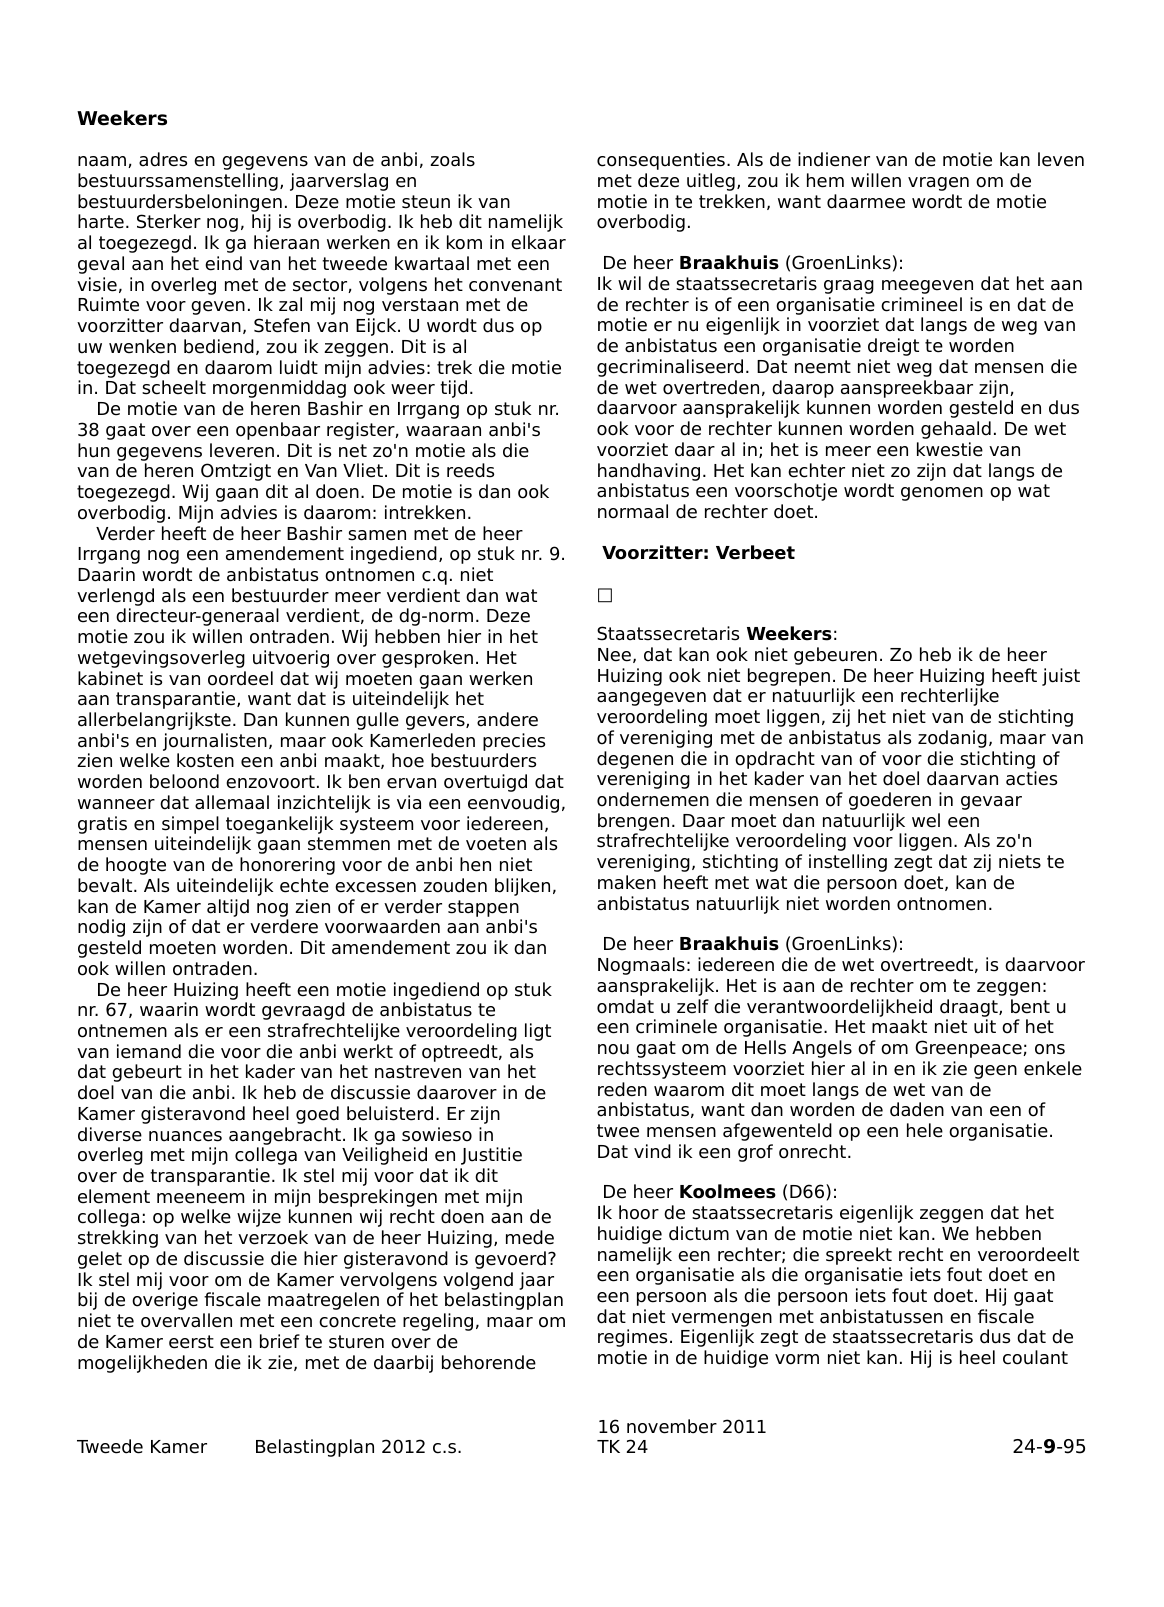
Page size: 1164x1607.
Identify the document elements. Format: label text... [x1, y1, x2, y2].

text Nee, dat kan ook niet gebeuren. Zo heb ik de heer Huizing ook niet begrepen. De heer Huizing heeft juist aangegeven dat er natuurlijk een rechterlijke veroordeling moet liggen, zij het niet van de stichting of vereniging met de anbistatus als zodanig, maar van degenen die in opdracht van of voor die stichting of vereniging in het kader van het doel daarvan acties ondernemen die mensen of goederen in gevaar brengen. Daar moet dan natuurlijk wel een strafrechtelijke veroordeling voor liggen. Als zo'n vereniging, stichting of instelling zegt dat zij niets te maken heeft met wat die persoon doet, kan de anbistatus natuurlijk niet worden ontnomen. [596, 645, 1087, 914]
text Nogmaals: iedereen die de wet overtreedt, is daarvoor aansprakelijk. Het is aan de rechter om te zeggen: omdat u zelf die verantwoordelijkheid draagt, bent u een criminele organisatie. Het maakt niet uit of het nou gaat om de Hells Angels of om Greenpeace; ons rechtssysteem voorziet hier al in en ik zie geen enkele reden waarom dit moet langs de wet van de anbistatus, want dan worden de daden van een of twee mensen afgewenteld op een hele organisatie. Dat vind ik een grof onrecht. [596, 955, 1087, 1162]
text De heer Koolmees (D66): [596, 1182, 1087, 1203]
text Ik wil de staatssecretaris graag meegeven dat het aan de rechter is of een organisatie crimineel is en dat de motie er nu eigenlijk in voorziet dat langs de weg van de anbistatus een organisatie dreigt te worden gecriminaliseerd. Dat neemt niet weg dat mensen die de wet overtreden, daarop aanspreekbaar zijn, daarvoor aansprakelijk kunnen worden gesteld en dus ook voor de rechter kunnen worden gehaald. De wet voorziet daar al in; het is meer een kwestie van handhaving. Het kan echter niet zo zijn dat langs de anbistatus een voorschotje wordt genomen op wat normaal de rechter doet. [596, 274, 1087, 523]
text De heer Braakhuis (GroenLinks): [596, 934, 1087, 955]
text □ [596, 583, 1087, 604]
text Staatssecretaris Weekers: [596, 624, 1087, 645]
text Voorzitter: Verbeet [596, 543, 1087, 563]
text Verder heeft de heer Bashir samen met de heer Irrgang nog een amendement ingediend, op stuk nr. 9. Daarin wordt de anbistatus ontnomen c.q. niet verlengd als een bestuurder meer verdient dan wat een directeur-generaal verdient, de dg-norm. Deze motie zou ik willen ontraden. Wij hebben hier in het wetgevingsoverleg uitvoerig over gesproken. Het kabinet is van oordeel dat wij moeten gaan werken aan transparantie, want dat is uiteindelijk het allerbelangrijkste. Dan kunnen gulle gevers, andere anbi's en journalisten, maar ook Kamerleden precies zien welke kosten een anbi maakt, hoe bestuurders worden beloond enzovoort. Ik ben ervan overtuigd dat wanneer dat allemaal inzichtelijk is via een eenvoudig, gratis en simpel toegankelijk systeem voor iedereen, mensen uiteindelijk gaan stemmen met de voeten als de hoogte van de honorering voor de anbi hen niet bevalt. Als uiteindelijk echte excessen zouden blijken, kan de Kamer altijd nog zien of er verder stappen nodig zijn of dat er verdere voorwaarden aan anbi's gesteld moeten worden. Dit amendement zou ik dan ook willen ontraden. [77, 523, 567, 979]
text Ik hoor de staatssecretaris eigenlijk zeggen dat het huidige dictum van de motie niet kan. We hebben namelijk een rechter; die spreekt recht en veroordeelt een organisatie als die organisatie iets fout doet en een persoon als die persoon iets fout doet. Hij gaat dat niet vermengen met anbistatussen en fiscale regimes. Eigenlijk zegt de staatssecretaris dus dat de motie in de huidige vorm niet kan. Hij is heel coulant [596, 1203, 1087, 1369]
text De heer Huizing heeft een motie ingediend op stuk nr. 67, waarin wordt gevraagd de anbistatus te ontnemen als er een strafrechtelijke veroordeling ligt van iemand die voor die anbi werkt of optreedt, als dat gebeurt in het kader van het nastreven van het doel van die anbi. Ik heb de discussie daarover in de Kamer gisteravond heel goed beluisterd. Er zijn diverse nuances aangebracht. Ik ga sowieso in overleg met mijn collega van Veiligheid en Justitie over de transparantie. Ik stel mij voor dat ik dit element meeneem in mijn besprekingen met mijn collega: op welke wijze kunnen wij recht doen aan de strekking van het verzoek van de heer Huizing, mede gelet op de discussie die hier gisteravond is gevoerd? Ik stel mij voor om de Kamer vervolgens volgend jaar bij de overige fiscale maatregelen of het belastingplan niet te overvallen met een concrete regeling, maar om de Kamer eerst een brief te sturen over de mogelijkheden die ik zie, met de daarbij behorende [77, 979, 567, 1373]
text De motie van de heren Bashir en Irrgang op stuk nr. 38 gaat over een openbaar register, waaraan anbi's hun gegevens leveren. Dit is net zo'n motie als die van de heren Omtzigt en Van Vliet. Dit is reeds toegezegd. Wij gaan dit al doen. De motie is dan ook overbodig. Mijn advies is daarom: intrekken. [77, 399, 567, 523]
text naam, adres en gegevens van de anbi, zoals bestuurssamenstelling, jaarverslag en bestuurdersbeloningen. Deze motie steun ik van harte. Sterker nog, hij is overbodig. Ik heb dit namelijk al toegezegd. Ik ga hieraan werken en ik kom in elkaar geval aan het eind van het tweede kwartaal met een visie, in overleg met de sector, volgens het convenant Ruimte voor geven. Ik zal mij nog verstaan met de voorzitter daarvan, Stefen van Eijck. U wordt dus op uw wenken bediend, zou ik zeggen. Dit is al toegezegd en daarom luidt mijn advies: trek die motie in. Dat scheelt morgenmiddag ook weer tijd. [77, 150, 567, 399]
text De heer Braakhuis (GroenLinks): [596, 253, 1087, 274]
text consequenties. Als de indiener van de motie kan leven met deze uitleg, zou ik hem willen vragen om de motie in te trekken, want daarmee wordt de motie overbodig. [596, 150, 1087, 233]
